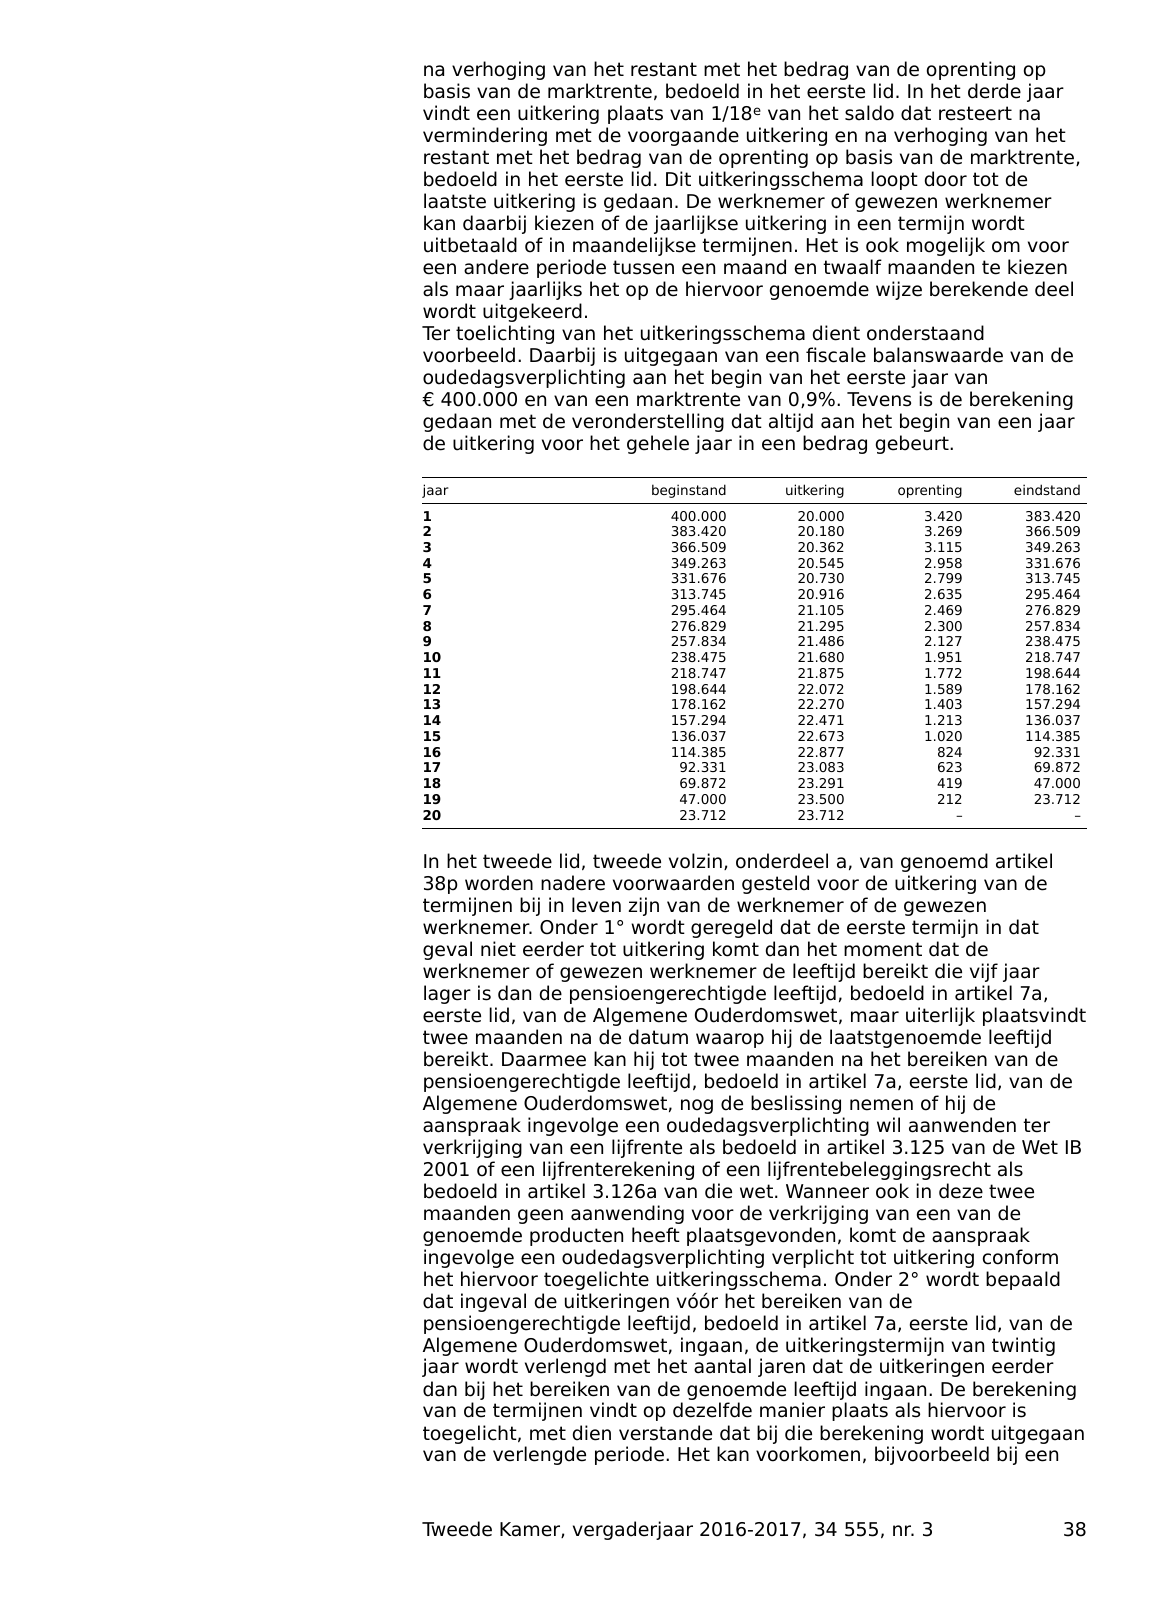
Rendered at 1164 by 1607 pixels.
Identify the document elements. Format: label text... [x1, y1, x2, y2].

table_cell 218.747 [614, 666, 732, 681]
table_cell 3.269 [850, 524, 968, 540]
table_cell 136.037 [969, 713, 1087, 729]
table_cell 11 [422, 666, 614, 681]
table_cell 1.772 [850, 666, 968, 681]
table_cell 2.635 [850, 587, 968, 603]
table_cell 22.673 [732, 729, 850, 744]
table_cell 1.589 [850, 681, 968, 697]
table_cell 3.115 [850, 540, 968, 556]
table_cell 178.162 [969, 681, 1087, 697]
table_cell 198.644 [969, 666, 1087, 681]
table_header uitkering [732, 478, 850, 503]
table_cell 7 [422, 603, 614, 618]
table_cell 276.829 [969, 603, 1087, 618]
table_cell 295.464 [969, 587, 1087, 603]
table_cell 419 [850, 776, 968, 792]
table_cell 21.295 [732, 619, 850, 634]
table_header jaar [422, 478, 614, 503]
table_cell 22.072 [732, 681, 850, 697]
table_cell 3.420 [850, 504, 968, 524]
table_cell 6 [422, 587, 614, 603]
table_cell 114.385 [969, 729, 1087, 744]
table_cell 92.331 [969, 744, 1087, 760]
table_cell 22.270 [732, 697, 850, 713]
table_cell 23.500 [732, 792, 850, 807]
table_cell 178.162 [614, 697, 732, 713]
table_cell 23.712 [969, 792, 1087, 807]
table_cell 623 [850, 760, 968, 776]
table_cell 198.644 [614, 681, 732, 697]
table_cell 20.730 [732, 571, 850, 587]
table_cell 331.676 [614, 571, 732, 587]
table_cell 3 [422, 540, 614, 556]
table_cell – [969, 807, 1087, 828]
table_cell 20.000 [732, 504, 850, 524]
table_cell 8 [422, 619, 614, 634]
table_cell 1.951 [850, 650, 968, 666]
table_cell 238.475 [969, 634, 1087, 650]
table_cell 47.000 [614, 792, 732, 807]
table_cell 212 [850, 792, 968, 807]
table_cell 349.263 [969, 540, 1087, 556]
table_cell 366.509 [614, 540, 732, 556]
table_cell 18 [422, 776, 614, 792]
table_cell 20.545 [732, 556, 850, 571]
table_cell 1.020 [850, 729, 968, 744]
table_cell 23.083 [732, 760, 850, 776]
table_cell 69.872 [969, 760, 1087, 776]
table_cell 20.180 [732, 524, 850, 540]
table_cell 157.294 [969, 697, 1087, 713]
table_cell 12 [422, 681, 614, 697]
table_cell 10 [422, 650, 614, 666]
table_cell 23.712 [614, 807, 732, 828]
table_cell 400.000 [614, 504, 732, 524]
table_cell 2 [422, 524, 614, 540]
table_cell 257.834 [614, 634, 732, 650]
table_cell 92.331 [614, 760, 732, 776]
text In het tweede lid, tweede volzin, onderdeel a, van genoemd artikel 38p worden nadere voorwaarden gesteld voor de uitkering van de termijnen bij in leven zijn van de werknemer of de gewezen werknemer. Onder 1° wordt geregeld dat de eerste termijn in dat geval niet eerder tot uitkering komt dan het moment dat de werknemer of gewezen werknemer de leeftijd bereikt die vijf jaar lager is dan de pensioengerechtigde leeftijd, bedoeld in artikel 7a, eerste lid, van de Algemene Ouderdomswet, maar uiterlijk plaatsvindt twee maanden na de datum waarop hij de laatstgenoemde leeftijd bereikt. Daarmee kan hij tot twee maanden na het bereiken van de pensioengerechtigde leeftijd, bedoeld in artikel 7a, eerste lid, van de Algemene Ouderdomswet, nog de beslissing nemen of hij de aanspraak ingevolge een oudedagsverplichting wil aanwenden ter verkrijging van een lijfrente als bedoeld in artikel 3.125 van de Wet IB 2001 of een lijfrenterekening of een lijfrentebeleggingsrecht als bedoeld in artikel 3.126a van die wet. Wanneer ook in deze twee maanden geen aanwending voor de verkrijging van een van de genoemde producten heeft plaatsgevonden, komt de aanspraak ingevolge een oudedagsverplichting verplicht tot uitkering conform het hiervoor toegelichte uitkeringsschema. Onder 2° wordt bepaald dat ingeval de uitkeringen vóór het bereiken van de pensioengerechtigde leeftijd, bedoeld in artikel 7a, eerste lid, van de Algemene Ouderdomswet, ingaan, de uitkeringstermijn van twintig jaar wordt verlengd met het aantal jaren dat de uitkeringen eerder dan bij het bereiken van de genoemde leeftijd ingaan. De berekening van de termijnen vindt op dezelfde manier plaats als hiervoor is toegelicht, met dien verstande dat bij die berekening wordt uitgegaan van de verlengde periode. Het kan voorkomen, bijvoorbeeld bij een [422, 851, 1087, 1466]
table_cell 21.105 [732, 603, 850, 618]
table_cell 17 [422, 760, 614, 776]
table_cell 331.676 [969, 556, 1087, 571]
table_cell 238.475 [614, 650, 732, 666]
table_cell 1.213 [850, 713, 968, 729]
table_cell 47.000 [969, 776, 1087, 792]
table_cell 19 [422, 792, 614, 807]
table_cell 366.509 [969, 524, 1087, 540]
table_cell 2.300 [850, 619, 968, 634]
table_cell 22.471 [732, 713, 850, 729]
table_header beginstand [614, 478, 732, 503]
table_cell 276.829 [614, 619, 732, 634]
table_cell 257.834 [969, 619, 1087, 634]
table_cell 21.486 [732, 634, 850, 650]
table_cell 1.403 [850, 697, 968, 713]
table_cell 136.037 [614, 729, 732, 744]
table_cell 349.263 [614, 556, 732, 571]
table_header eindstand [969, 478, 1087, 503]
table_header oprenting [850, 478, 968, 503]
table_cell 383.420 [614, 524, 732, 540]
text Ter toelichting van het uitkeringsschema dient onderstaand voorbeeld. Daarbij is uitgegaan van een fiscale balanswaarde van de oudedagsverplichting aan het begin van het eerste jaar van € 400.000 en van een marktrente van 0,9%. Tevens is de berekening gedaan met de veronderstelling dat altijd aan het begin van een jaar de uitkering voor het gehele jaar in een bedrag gebeurt. [422, 323, 1087, 455]
table_cell 23.291 [732, 776, 850, 792]
table_cell 23.712 [732, 807, 850, 828]
table_cell 2.127 [850, 634, 968, 650]
table_cell 13 [422, 697, 614, 713]
table_cell 157.294 [614, 713, 732, 729]
table_cell 1 [422, 504, 614, 524]
table_cell – [850, 807, 968, 828]
table_cell 20.362 [732, 540, 850, 556]
table_cell 16 [422, 744, 614, 760]
table_cell 20 [422, 807, 614, 828]
table_cell 21.680 [732, 650, 850, 666]
table_cell 313.745 [614, 587, 732, 603]
table_cell 218.747 [969, 650, 1087, 666]
table_cell 4 [422, 556, 614, 571]
table_cell 114.385 [614, 744, 732, 760]
table_cell 14 [422, 713, 614, 729]
table_cell 295.464 [614, 603, 732, 618]
table_cell 22.877 [732, 744, 850, 760]
table_cell 824 [850, 744, 968, 760]
table_cell 2.469 [850, 603, 968, 618]
table_cell 21.875 [732, 666, 850, 681]
table_cell 383.420 [969, 504, 1087, 524]
table_cell 20.916 [732, 587, 850, 603]
table_cell 9 [422, 634, 614, 650]
table_cell 2.958 [850, 556, 968, 571]
table_cell 5 [422, 571, 614, 587]
table_cell 15 [422, 729, 614, 744]
table_cell 313.745 [969, 571, 1087, 587]
table_cell 69.872 [614, 776, 732, 792]
text na verhoging van het restant met het bedrag van de oprenting op basis van de marktrente, bedoeld in het eerste lid. In het derde jaar vindt een uitkering plaats van 1/18e van het saldo dat resteert na vermindering met de voorgaande uitkering en na verhoging van het restant met het bedrag van de oprenting op basis van de marktrente, bedoeld in het eerste lid. Dit uitkeringsschema loopt door tot de laatste uitkering is gedaan. De werknemer of gewezen werknemer kan daarbij kiezen of de jaarlijkse uitkering in een termijn wordt uitbetaald of in maandelijkse termijnen. Het is ook mogelijk om voor een andere periode tussen een maand en twaalf maanden te kiezen als maar jaarlijks het op de hiervoor genoemde wijze berekende deel wordt uitgekeerd. [422, 59, 1087, 323]
table_cell 2.799 [850, 571, 968, 587]
